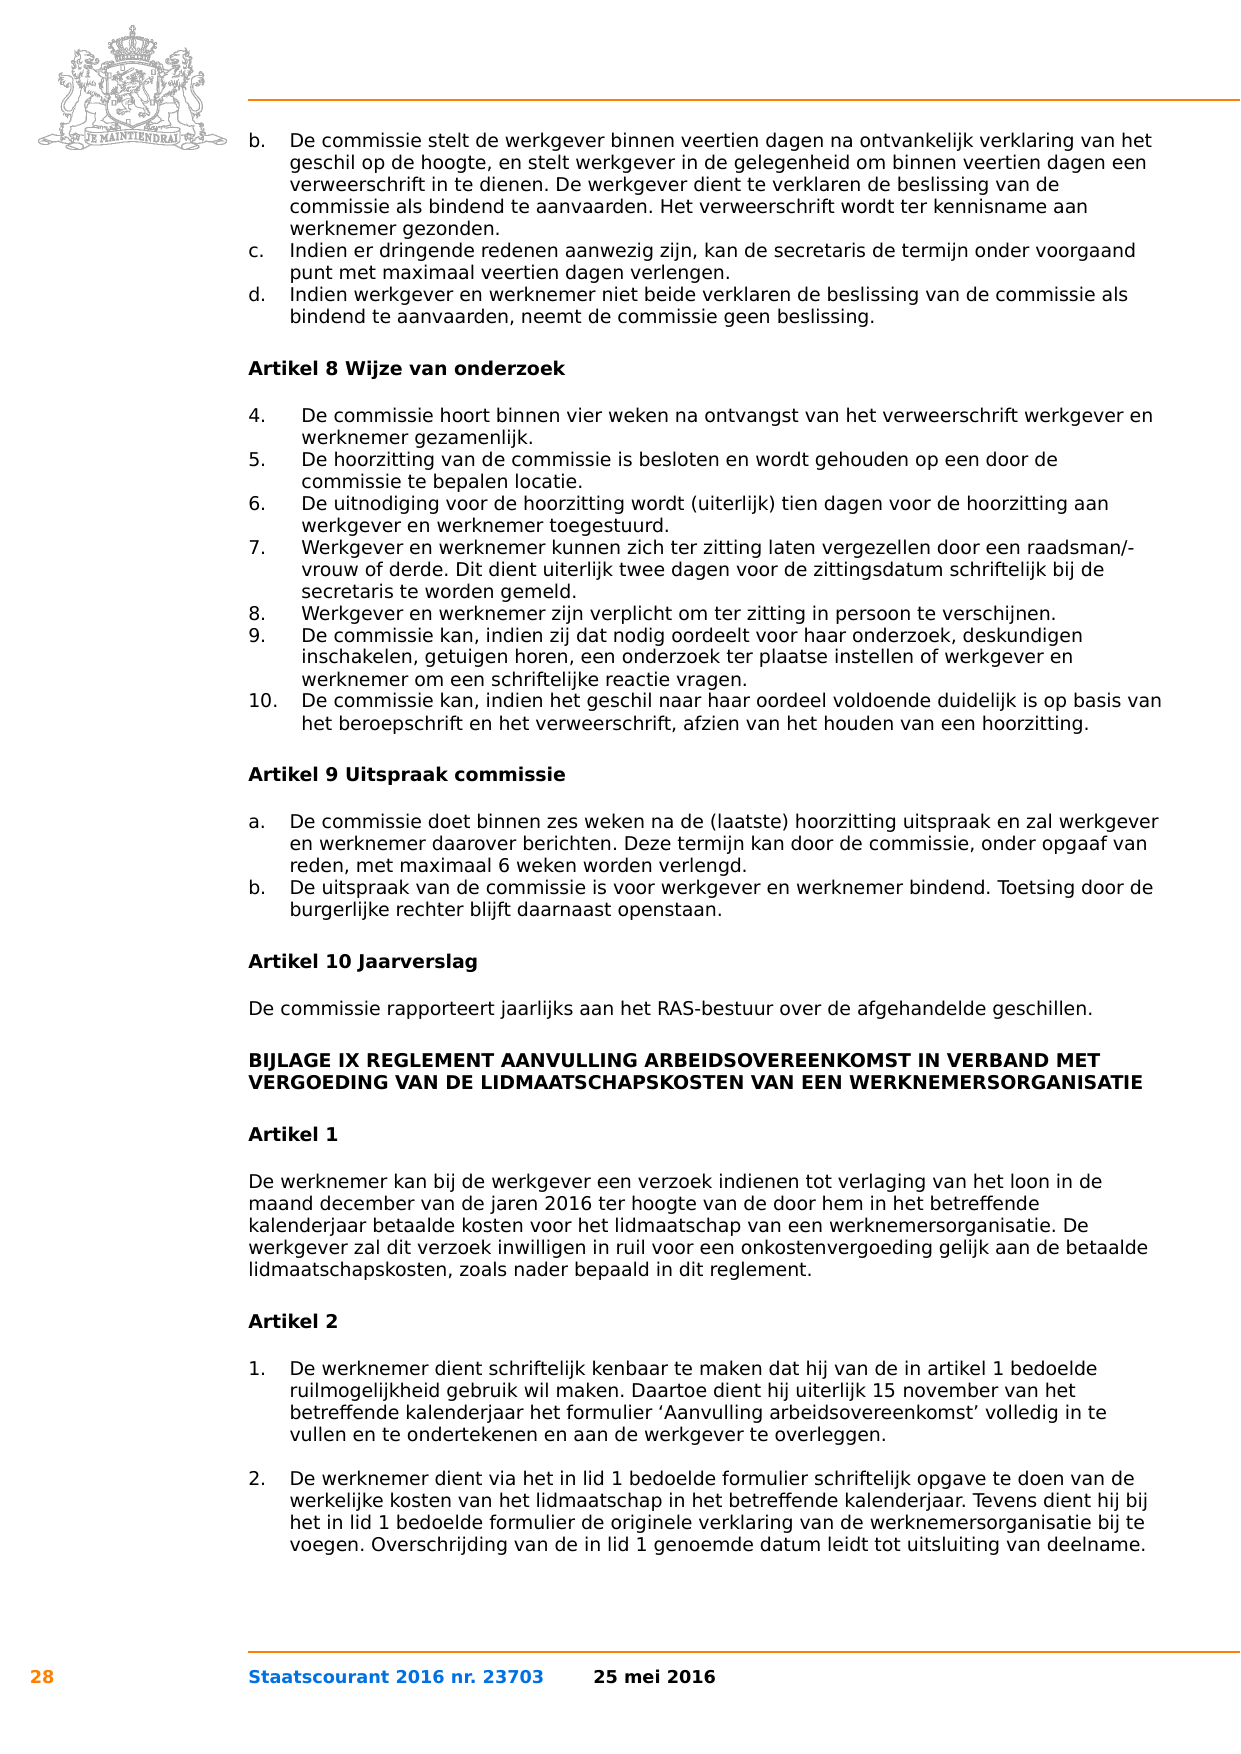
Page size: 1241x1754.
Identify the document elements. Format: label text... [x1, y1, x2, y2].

text 4. De commissie hoort binnen vier weken na ontvangst van het verweerschrift werkgever en werknemer gezamenlijk. [248, 405, 1163, 449]
text 1. De werknemer dient schriftelijk kenbaar te maken dat hij van de in artikel 1 bedoelde ruilmogelijkheid gebruik wil maken. Daartoe dient hij uiterlijk 15 november van het betreffende kalenderjaar het formulier ‘Aanvulling arbeidsovereenkomst’ volledig in te vullen en te ondertekenen en aan de werkgever te overleggen. [248, 1358, 1163, 1446]
text 10. De commissie kan, indien het geschil naar haar oordeel voldoende duidelijk is op basis van het beroepschrift en het verweerschrift, afzien van het houden van een hoorzitting. [248, 690, 1163, 734]
subtitle Artikel 8 Wijze van onderzoek [248, 358, 1163, 380]
subtitle BIJLAGE IX REGLEMENT AANVULLING ARBEIDSOVEREENKOMST IN VERBAND MET VERGOEDING VAN DE LIDMAATSCHAPSKOSTEN VAN EEN WERKNEMERSORGANISATIE [248, 1050, 1163, 1094]
subtitle Artikel 9 Uitspraak commissie [248, 764, 1163, 786]
text 9. De commissie kan, indien zij dat nodig oordeelt voor haar onderzoek, deskundigen inschakelen, getuigen horen, een onderzoek ter plaatse instellen of werkgever en werknemer om een schriftelijke reactie vragen. [248, 624, 1163, 690]
subtitle Artikel 1 [248, 1124, 1163, 1146]
text 8. Werkgever en werknemer zijn verplicht om ter zitting in persoon te verschijnen. [248, 602, 1163, 624]
text d. Indien werkgever en werknemer niet beide verklaren de beslissing van de commissie als bindend te aanvaarden, neemt de commissie geen beslissing. [248, 284, 1163, 328]
text 7. Werkgever en werknemer kunnen zich ter zitting laten vergezellen door een raadsman/-vrouw of derde. Dit dient uiterlijk twee dagen voor de zittingsdatum schriftelijk bij de secretaris te worden gemeld. [248, 537, 1163, 602]
text b. De uitspraak van de commissie is voor werkgever en werknemer bindend. Toetsing door de burgerlijke rechter blijft daarnaast openstaan. [248, 877, 1163, 921]
text c. Indien er dringende redenen aanwezig zijn, kan de secretaris de termijn onder voorgaand punt met maximaal veertien dagen verlengen. [248, 240, 1163, 284]
text De commissie rapporteert jaarlijks aan het RAS-bestuur over de afgehandelde geschillen. [248, 998, 1163, 1020]
subtitle Artikel 10 Jaarverslag [248, 951, 1163, 973]
text b. De commissie stelt de werkgever binnen veertien dagen na ontvankelijk verklaring van het geschil op de hoogte, en stelt werkgever in de gelegenheid om binnen veertien dagen een verweerschrift in te dienen. De werkgever dient te verklaren de beslissing van de commissie als bindend te aanvaarden. Het verweerschrift wordt ter kennisname aan werknemer gezonden. [248, 130, 1163, 240]
picture [38, 25, 227, 150]
text 6. De uitnodiging voor de hoorzitting wordt (uiterlijk) tien dagen voor de hoorzitting aan werkgever en werknemer toegestuurd. [248, 493, 1163, 537]
text a. De commissie doet binnen zes weken na de (laatste) hoorzitting uitspraak en zal werkgever en werknemer daarover berichten. Deze termijn kan door de commissie, onder opgaaf van reden, met maximaal 6 weken worden verlengd. [248, 811, 1163, 877]
text De werknemer kan bij de werkgever een verzoek indienen tot verlaging van het loon in de maand december van de jaren 2016 ter hoogte van de door hem in het betreffende kalenderjaar betaalde kosten voor het lidmaatschap van een werknemersorganisatie. De werkgever zal dit verzoek inwilligen in ruil voor een onkostenvergoeding gelijk aan de betaalde lidmaatschapskosten, zoals nader bepaald in dit reglement. [248, 1171, 1163, 1281]
text 2. De werknemer dient via het in lid 1 bedoelde formulier schriftelijk opgave te doen van de werkelijke kosten van het lidmaatschap in het betreffende kalenderjaar. Tevens dient hij bij het in lid 1 bedoelde formulier de originele verklaring van de werknemersorganisatie bij te voegen. Overschrijding van de in lid 1 genoemde datum leidt tot uitsluiting van deelname. [248, 1468, 1163, 1556]
subtitle Artikel 2 [248, 1311, 1163, 1333]
text 5. De hoorzitting van de commissie is besloten en wordt gehouden op een door de commissie te bepalen locatie. [248, 449, 1163, 493]
